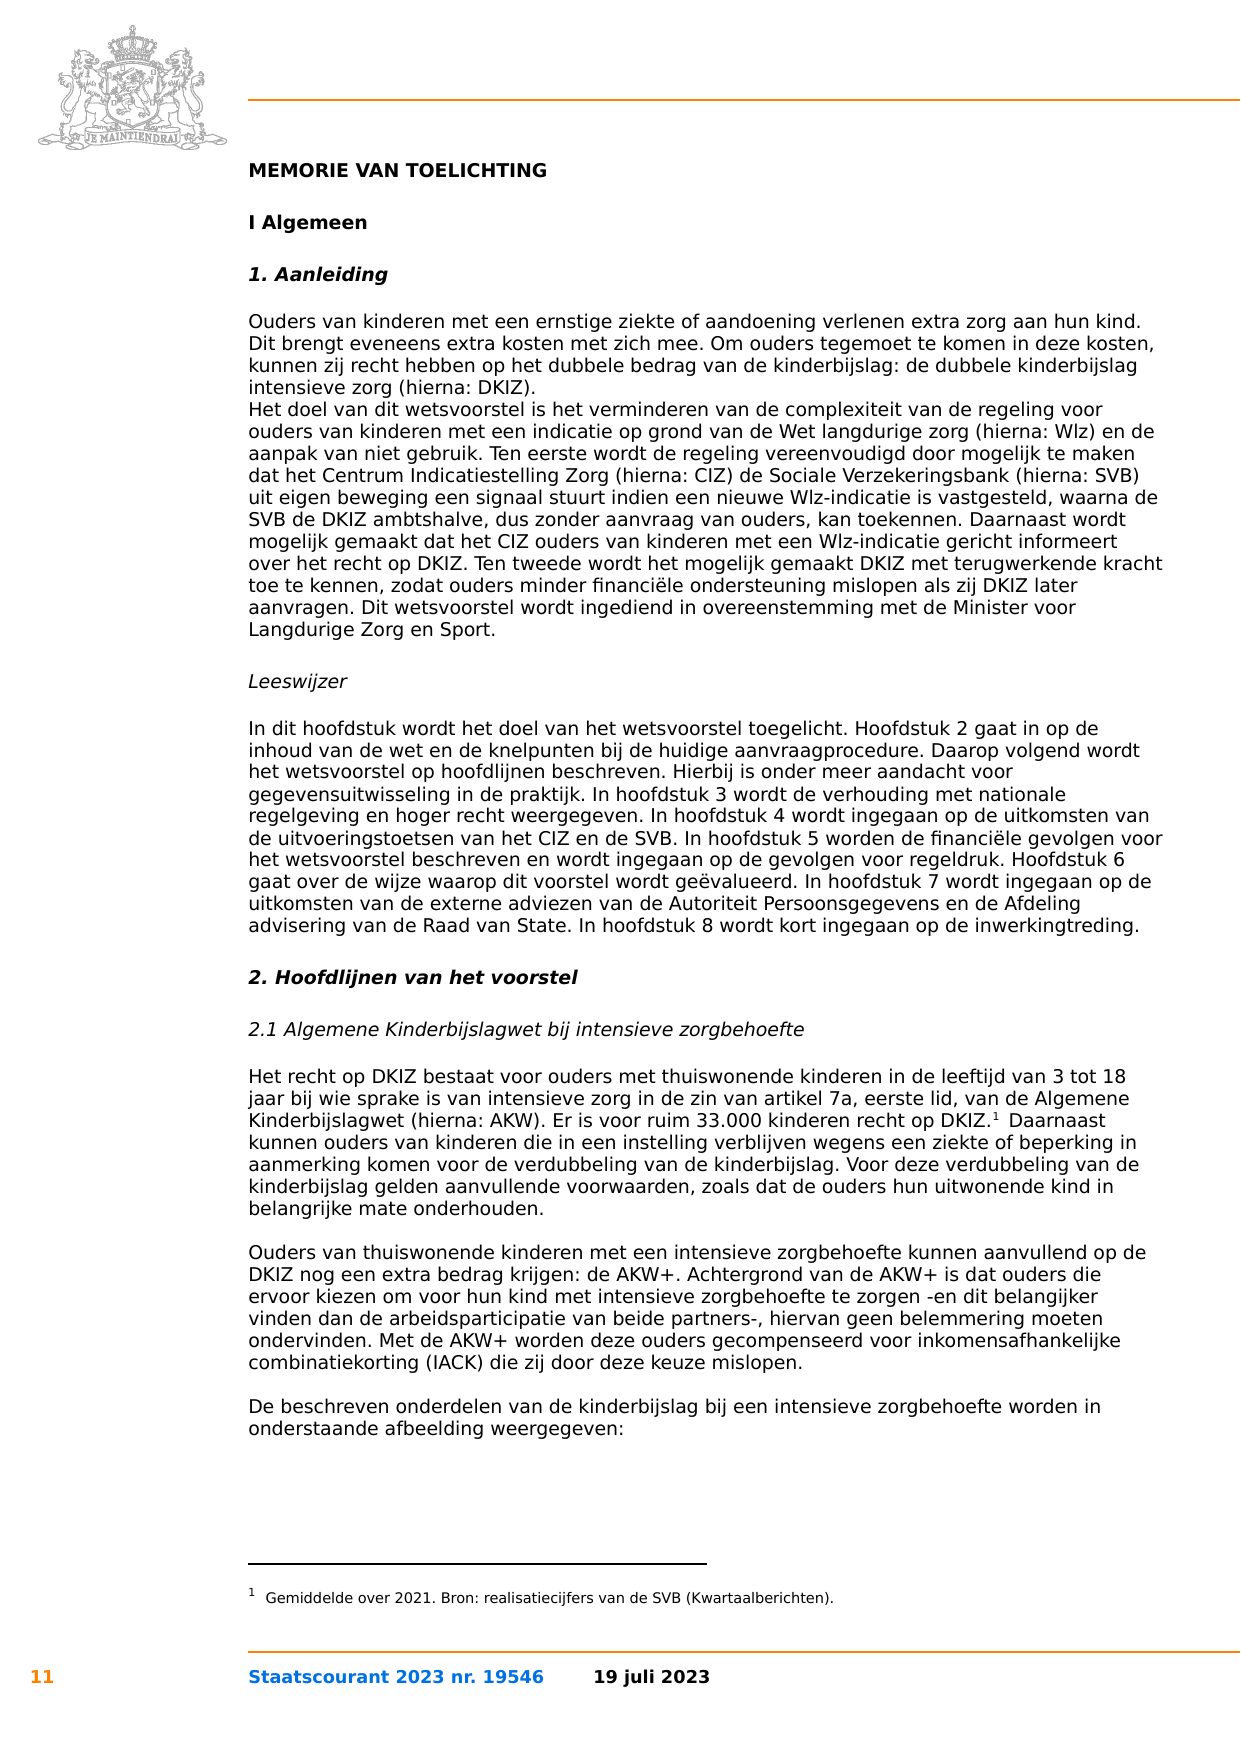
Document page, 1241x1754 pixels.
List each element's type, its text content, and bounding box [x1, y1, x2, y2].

subtitle 2.1 Algemene Kinderbijslagwet bij intensieve zorgbehoefte [248, 1019, 1163, 1041]
subtitle Leeswijzer [248, 671, 1163, 692]
text Gemiddelde over 2021. Bron: realisatiecijfers van de SVB (Kwartaalberichten). [248, 1586, 1163, 1608]
text Ouders van kinderen met een ernstige ziekte of aandoening verlenen extra zorg aan hun kind. Dit brengt eveneens extra kosten met zich mee. Om ouders tegemoet te komen in deze kosten, kunnen zij recht hebben op het dubbele bedrag van de kinderbijslag: de dubbele kinderbijslag intensieve zorg (hierna: DKIZ). [248, 311, 1163, 399]
subtitle 1. Aanleiding [248, 264, 1163, 286]
text Het doel van dit wetsvoorstel is het verminderen van de complexiteit van de regeling voor ouders van kinderen met een indicatie op grond van de Wet langdurige zorg (hierna: Wlz) en de aanpak van niet gebruik. Ten eerste wordt de regeling vereenvoudigd door mogelijk te maken dat het Centrum Indicatiestelling Zorg (hierna: CIZ) de Sociale Verzekeringsbank (hierna: SVB) uit eigen beweging een signaal stuurt indien een nieuwe Wlz-indicatie is vastgesteld, waarna de SVB de DKIZ ambtshalve, dus zonder aanvraag van ouders, kan toekennen. Daarnaast wordt mogelijk gemaakt dat het CIZ ouders van kinderen met een Wlz-indicatie gericht informeert over het recht op DKIZ. Ten tweede wordt het mogelijk gemaakt DKIZ met terugwerkende kracht toe te kennen, zodat ouders minder financiële ondersteuning mislopen als zij DKIZ later aanvragen. Dit wetsvoorstel wordt ingediend in overeenstemming met de Minister voor Langdurige Zorg en Sport. [248, 399, 1163, 641]
text Ouders van thuiswonende kinderen met een intensieve zorgbehoefte kunnen aanvullend op de DKIZ nog een extra bedrag krijgen: de AKW+. Achtergrond van de AKW+ is dat ouders die ervoor kiezen om voor hun kind met intensieve zorgbehoefte te zorgen -en dit belangijker vinden dan de arbeidsparticipatie van beide partners-, hiervan geen belemmering moeten ondervinden. Met de AKW+ worden deze ouders gecompenseerd voor inkomensafhankelijke combinatiekorting (IACK) die zij door deze keuze mislopen. [248, 1242, 1163, 1374]
text Het recht op DKIZ bestaat voor ouders met thuiswonende kinderen in de leeftijd van 3 tot 18 jaar bij wie sprake is van intensieve zorg in de zin van artikel 7a, eerste lid, van de Algemene Kinderbijslagwet (hierna: AKW). Er is voor ruim 33.000 kinderen recht op DKIZ. Daarnaast kunnen ouders van kinderen die in een instelling verblijven wegens een ziekte of beperking in aanmerking komen voor de verdubbeling van de kinderbijslag. Voor deze verdubbeling van de kinderbijslag gelden aanvullende voorwaarden, zoals dat de ouders hun uitwonende kind in belangrijke mate onderhouden. [248, 1066, 1163, 1220]
picture [38, 25, 227, 150]
text In dit hoofdstuk wordt het doel van het wetsvoorstel toegelicht. Hoofdstuk 2 gaat in op de inhoud van de wet en de knelpunten bij de huidige aanvraagprocedure. Daarop volgend wordt het wetsvoorstel op hoofdlijnen beschreven. Hierbij is onder meer aandacht voor gegevensuitwisseling in de praktijk. In hoofdstuk 3 wordt de verhouding met nationale regelgeving en hoger recht weergegeven. In hoofdstuk 4 wordt ingegaan op de uitkomsten van de uitvoeringstoetsen van het CIZ en de SVB. In hoofdstuk 5 worden de financiële gevolgen voor het wetsvoorstel beschreven en wordt ingegaan op de gevolgen voor regeldruk. Hoofdstuk 6 gaat over de wijze waarop dit voorstel wordt geëvalueerd. In hoofdstuk 7 wordt ingegaan op de uitkomsten van de externe adviezen van de Autoriteit Persoonsgegevens en de Afdeling advisering van de Raad van State. In hoofdstuk 8 wordt kort ingegaan op de inwerkingtreding. [248, 717, 1163, 937]
subtitle MEMORIE VAN TOELICHTING [248, 160, 1163, 182]
text De beschreven onderdelen van de kinderbijslag bij een intensieve zorgbehoefte worden in onderstaande afbeelding weergegeven: [248, 1396, 1163, 1440]
subtitle 2. Hoofdlijnen van het voorstel [248, 967, 1163, 989]
subtitle I Algemeen [248, 212, 1163, 234]
